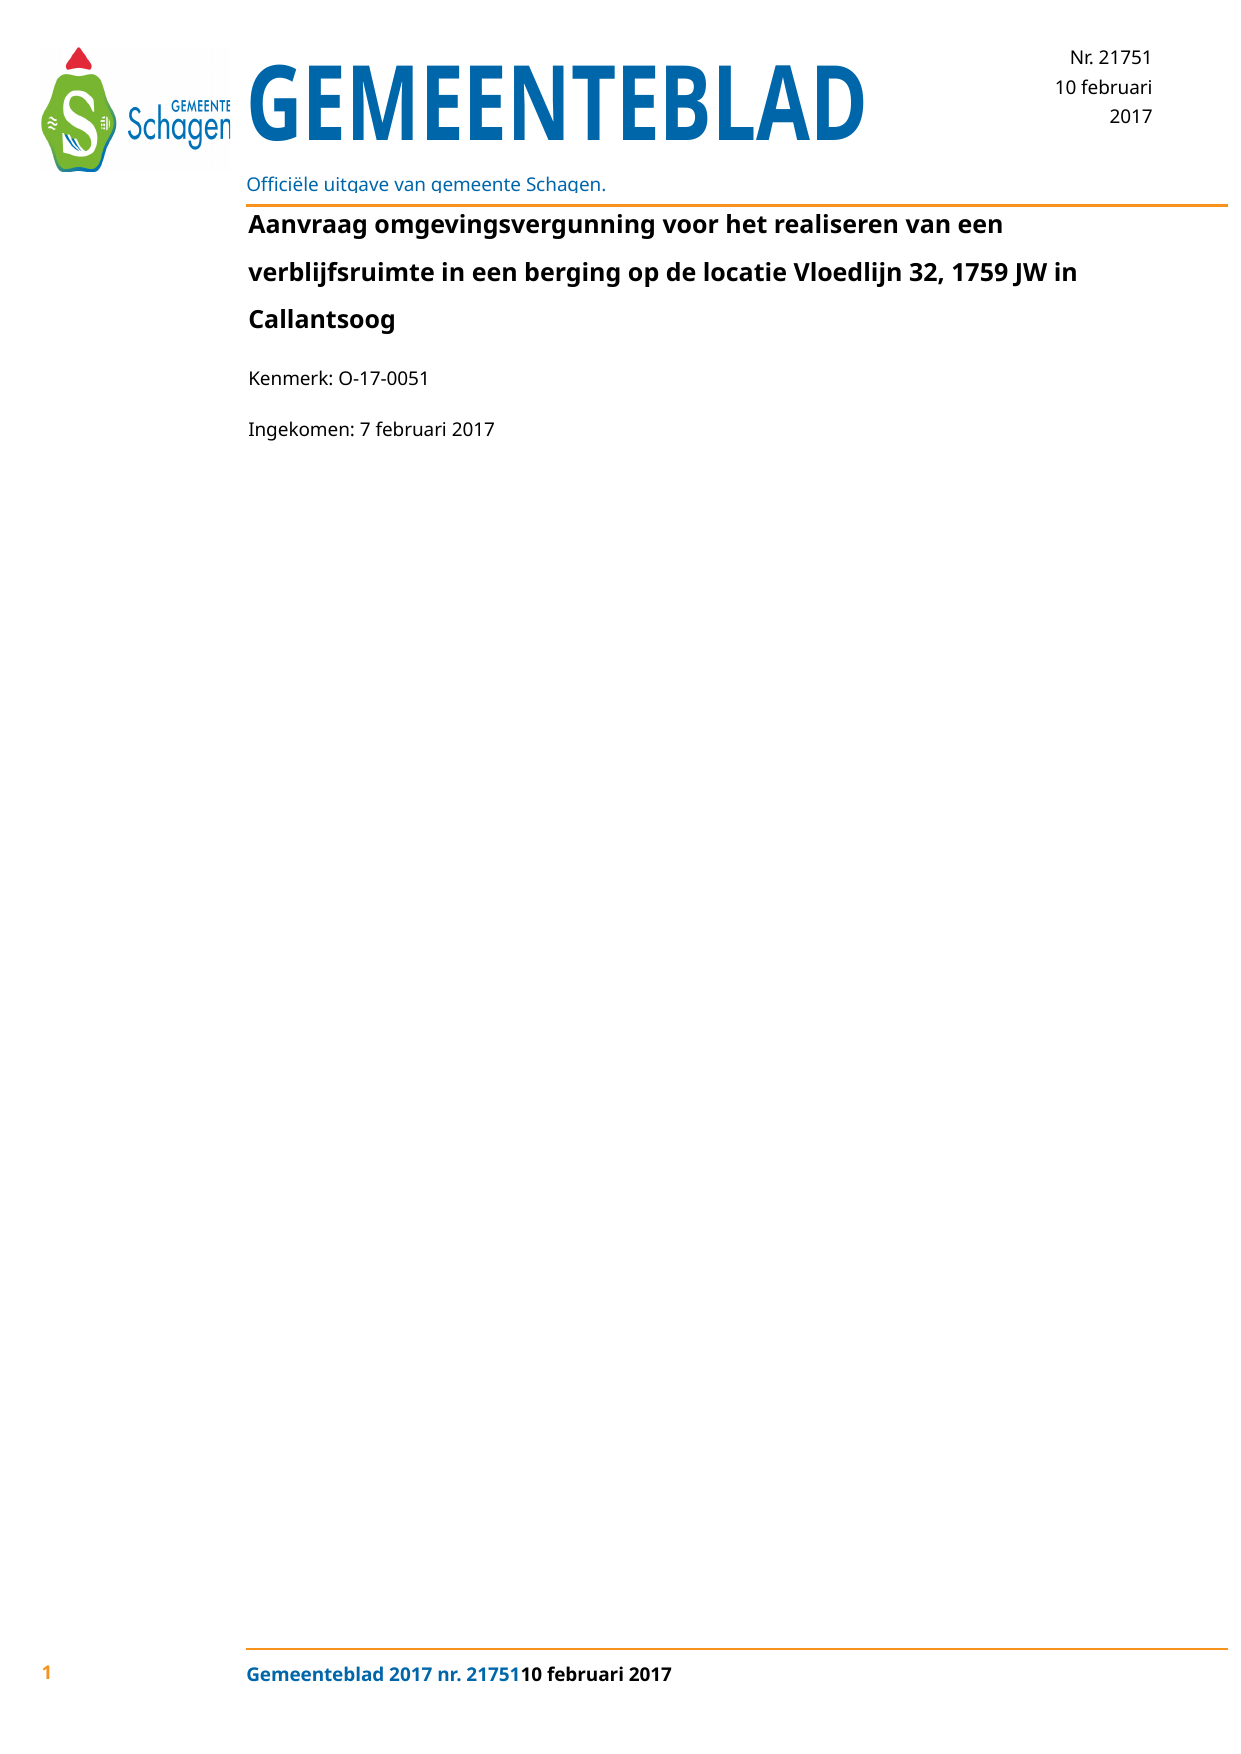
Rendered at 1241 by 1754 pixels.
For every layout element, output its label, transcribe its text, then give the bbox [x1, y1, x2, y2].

picture [41, 47, 231, 172]
text Kenmerk: O-17-0051 [248, 366, 1152, 391]
text Aanvraag omgevingsvergunning voor het realiseren van een verblijfsruimte in een berging op de locatie Vloedlijn 32, 1759 JW in Callantsoog [248, 207, 1152, 336]
text Ingekomen: 7 februari 2017 [248, 416, 1152, 442]
